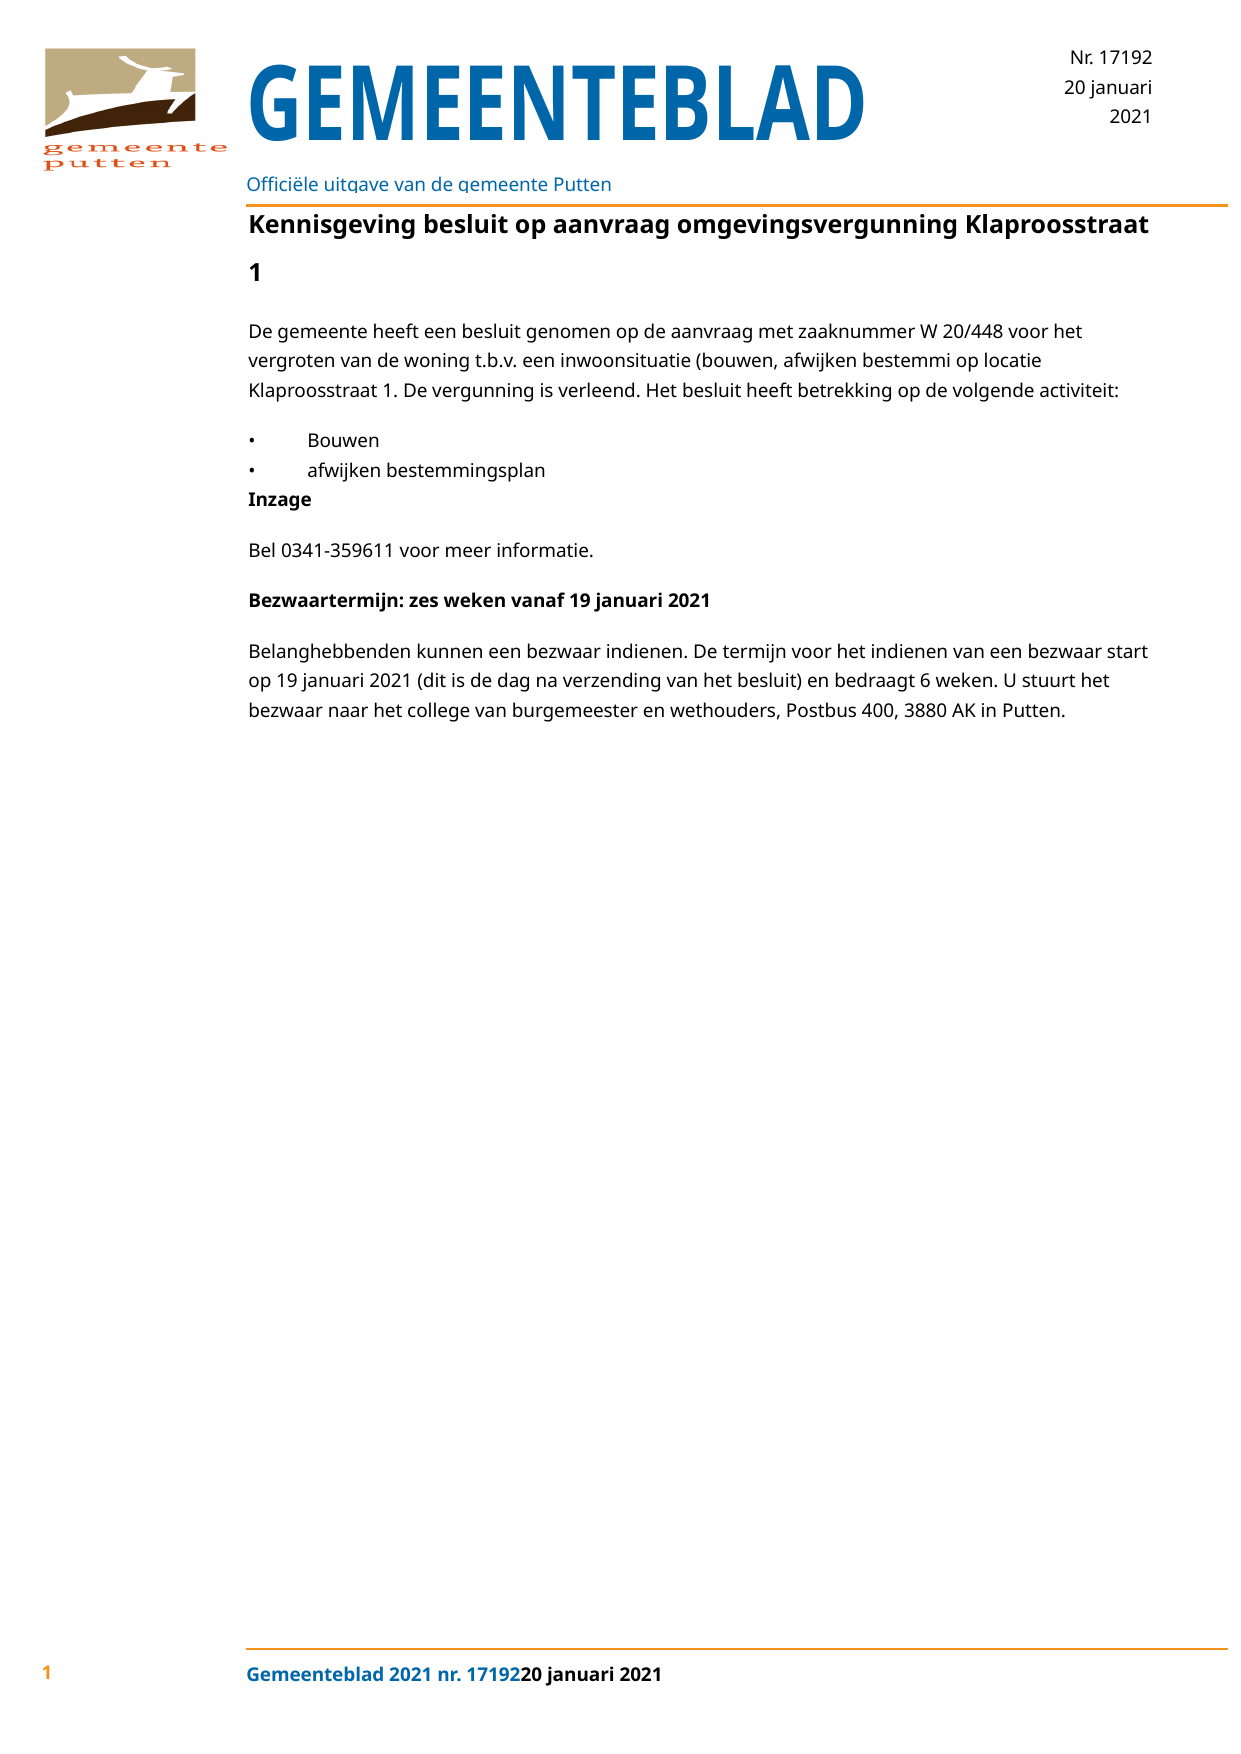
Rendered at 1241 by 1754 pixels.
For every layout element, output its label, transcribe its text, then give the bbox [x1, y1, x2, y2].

text Kennisgeving besluit op aanvraag omgevingsvergunning Klaproosstraat 1 [248, 207, 1152, 288]
text Bezwaartermijn: zes weken vanaf 19 januari 2021 [248, 587, 1152, 613]
picture [41, 47, 231, 172]
list Bouwen [248, 427, 1152, 453]
text Bel 0341-359611 voor meer informatie. [248, 537, 1152, 563]
text Belanghebbenden kunnen een bezwaar indienen. De termijn voor het indienen van een bezwaar start op 19 januari 2021 (dit is de dag na verzending van het besluit) en bedraagt 6 weken. U stuurt het bezwaar naar het college van burgemeester en wethouders, Postbus 400, 3880 AK in Putten. [248, 638, 1152, 723]
text Inzage [248, 487, 1152, 512]
text De gemeente heeft een besluit genomen op de aanvraag met zaaknummer W 20/448 voor het vergroten van de woning t.b.v. een inwoonsituatie (bouwen, afwijken bestemmi op locatie Klaproosstraat 1. De vergunning is verleend. Het besluit heeft betrekking op de volgende activiteit: [248, 318, 1152, 403]
list afwijken bestemmingsplan [248, 457, 1152, 483]
